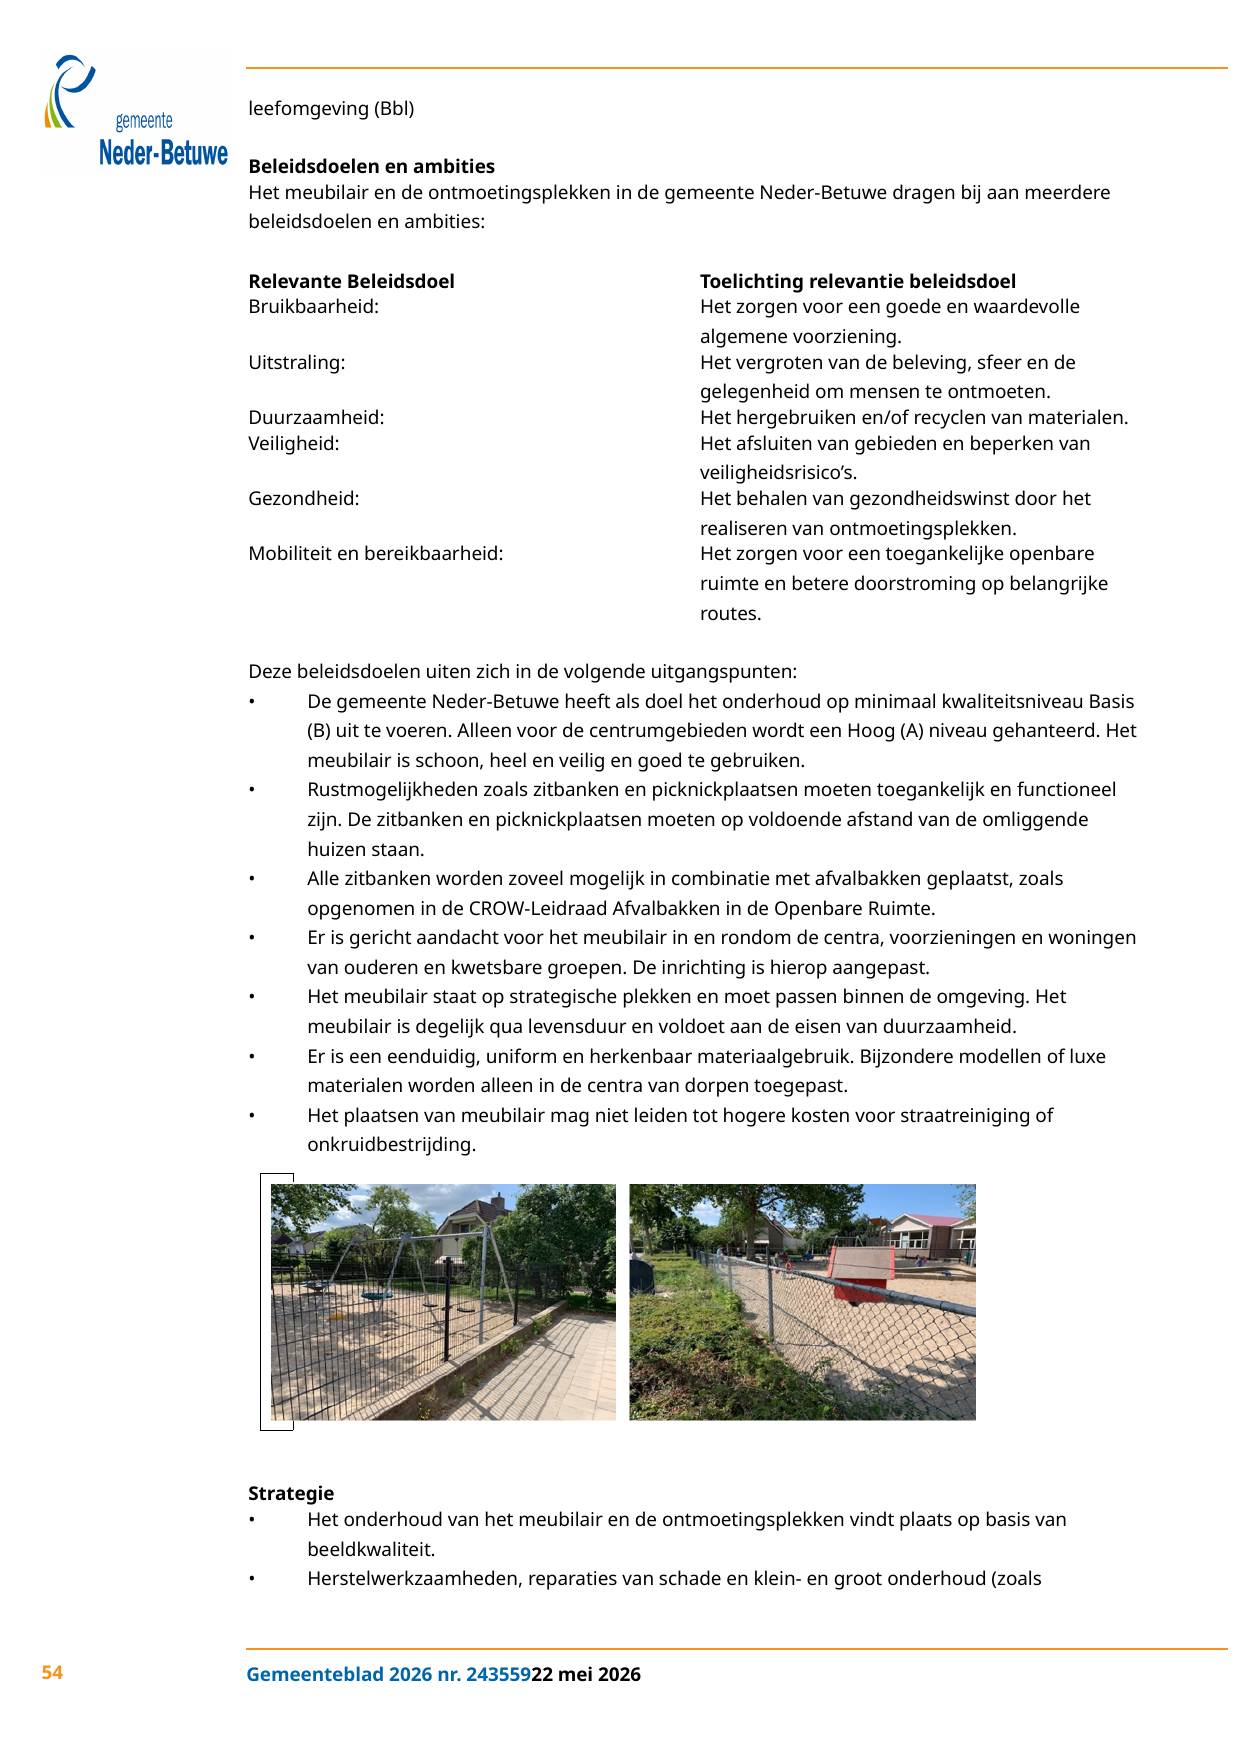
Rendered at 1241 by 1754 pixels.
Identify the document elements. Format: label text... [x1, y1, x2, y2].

list Er is gericht aandacht voor het meubilair in en rondom de centra, voorzieningen en woningen van ouderen en kwetsbare groepen. De inrichting is hierop aangepast. [248, 924, 1152, 980]
list Het meubilair staat op strategische plekken en moet passen binnen de omgeving. Het meubilair is degelijk qua levensduur en voldoet aan de eisen van duurzaamheid. [248, 984, 1152, 1039]
table_cell Uitstraling: [248, 349, 700, 404]
text Deze beleidsdoelen uiten zich in de volgende uitgangspunten: [248, 658, 1152, 684]
table_cell Duurzaamheid: [248, 404, 700, 430]
picture [268, 1182, 978, 1421]
text Strategie [248, 1481, 1152, 1506]
picture [41, 47, 231, 172]
table_cell Het zorgen voor een goede en waardevolle algemene voorziening. [700, 294, 1152, 349]
table_cell Het afsluiten van gebieden en beperken van veiligheidsrisico’s. [700, 430, 1152, 485]
table_cell Veiligheid: [248, 430, 700, 485]
table_cell [850, 95, 1152, 121]
table_cell Bruikbaarheid: [248, 294, 700, 349]
table_cell Gezondheid: [248, 485, 700, 541]
table_cell leefomgeving (Bbl) [248, 95, 549, 121]
text Beleidsdoelen en ambities [248, 153, 1152, 179]
list De gemeente Neder-Betuwe heeft als doel het onderhoud op minimaal kwaliteitsniveau Basis (B) uit te voeren. Alleen voor de centrumgebieden wordt een Hoog (A) niveau gehanteerd. Het meubilair is schoon, heel en veilig en goed te gebruiken. [248, 688, 1152, 773]
text Het meubilair en de ontmoetingsplekken in de gemeente Neder-Betuwe dragen bij aan meerdere beleidsdoelen en ambities: [248, 179, 1152, 234]
list Herstelwerkzaamheden, reparaties van schade en klein- en groot onderhoud (zoals [248, 1565, 1152, 1591]
list Het plaatsen van meubilair mag niet leiden tot hogere kosten voor straatreiniging of onkruidbestrijding. [248, 1102, 1152, 1157]
list Rustmogelijkheden zoals zitbanken en picknickplaatsen moeten toegankelijk en functioneel zijn. De zitbanken en picknickplaatsen moeten op voldoende afstand van de omliggende huizen staan. [248, 777, 1152, 862]
table_cell Mobiliteit en bereikbaarheid: [248, 541, 700, 626]
table_header [549, 95, 850, 121]
list Alle zitbanken worden zoveel mogelijk in combinatie met afvalbakken geplaatst, zoals opgenomen in de CROW-Leidraad Afvalbakken in de Openbare Ruimte. [248, 865, 1152, 921]
table_cell Het behalen van gezondheidswinst door het realiseren van ontmoetingsplekken. [700, 485, 1152, 541]
table_cell Het zorgen voor een toegankelijke openbare ruimte en betere doorstroming op belangrijke routes. [700, 541, 1152, 626]
list Het onderhoud van het meubilair en de ontmoetingsplekken vindt plaats op basis van beeldkwaliteit. [248, 1506, 1152, 1562]
table_header Toelichting relevantie beleidsdoel [700, 268, 1152, 294]
table_cell Het hergebruiken en/of recyclen van materialen. [700, 404, 1152, 430]
table_cell Het vergroten van de beleving, sfeer en de gelegenheid om mensen te ontmoeten. [700, 349, 1152, 404]
table_header Relevante Beleidsdoel [248, 268, 700, 294]
list Er is een eenduidig, uniform en herkenbaar materiaalgebruik. Bijzondere modellen of luxe materialen worden alleen in de centra van dorpen toegepast. [248, 1043, 1152, 1098]
